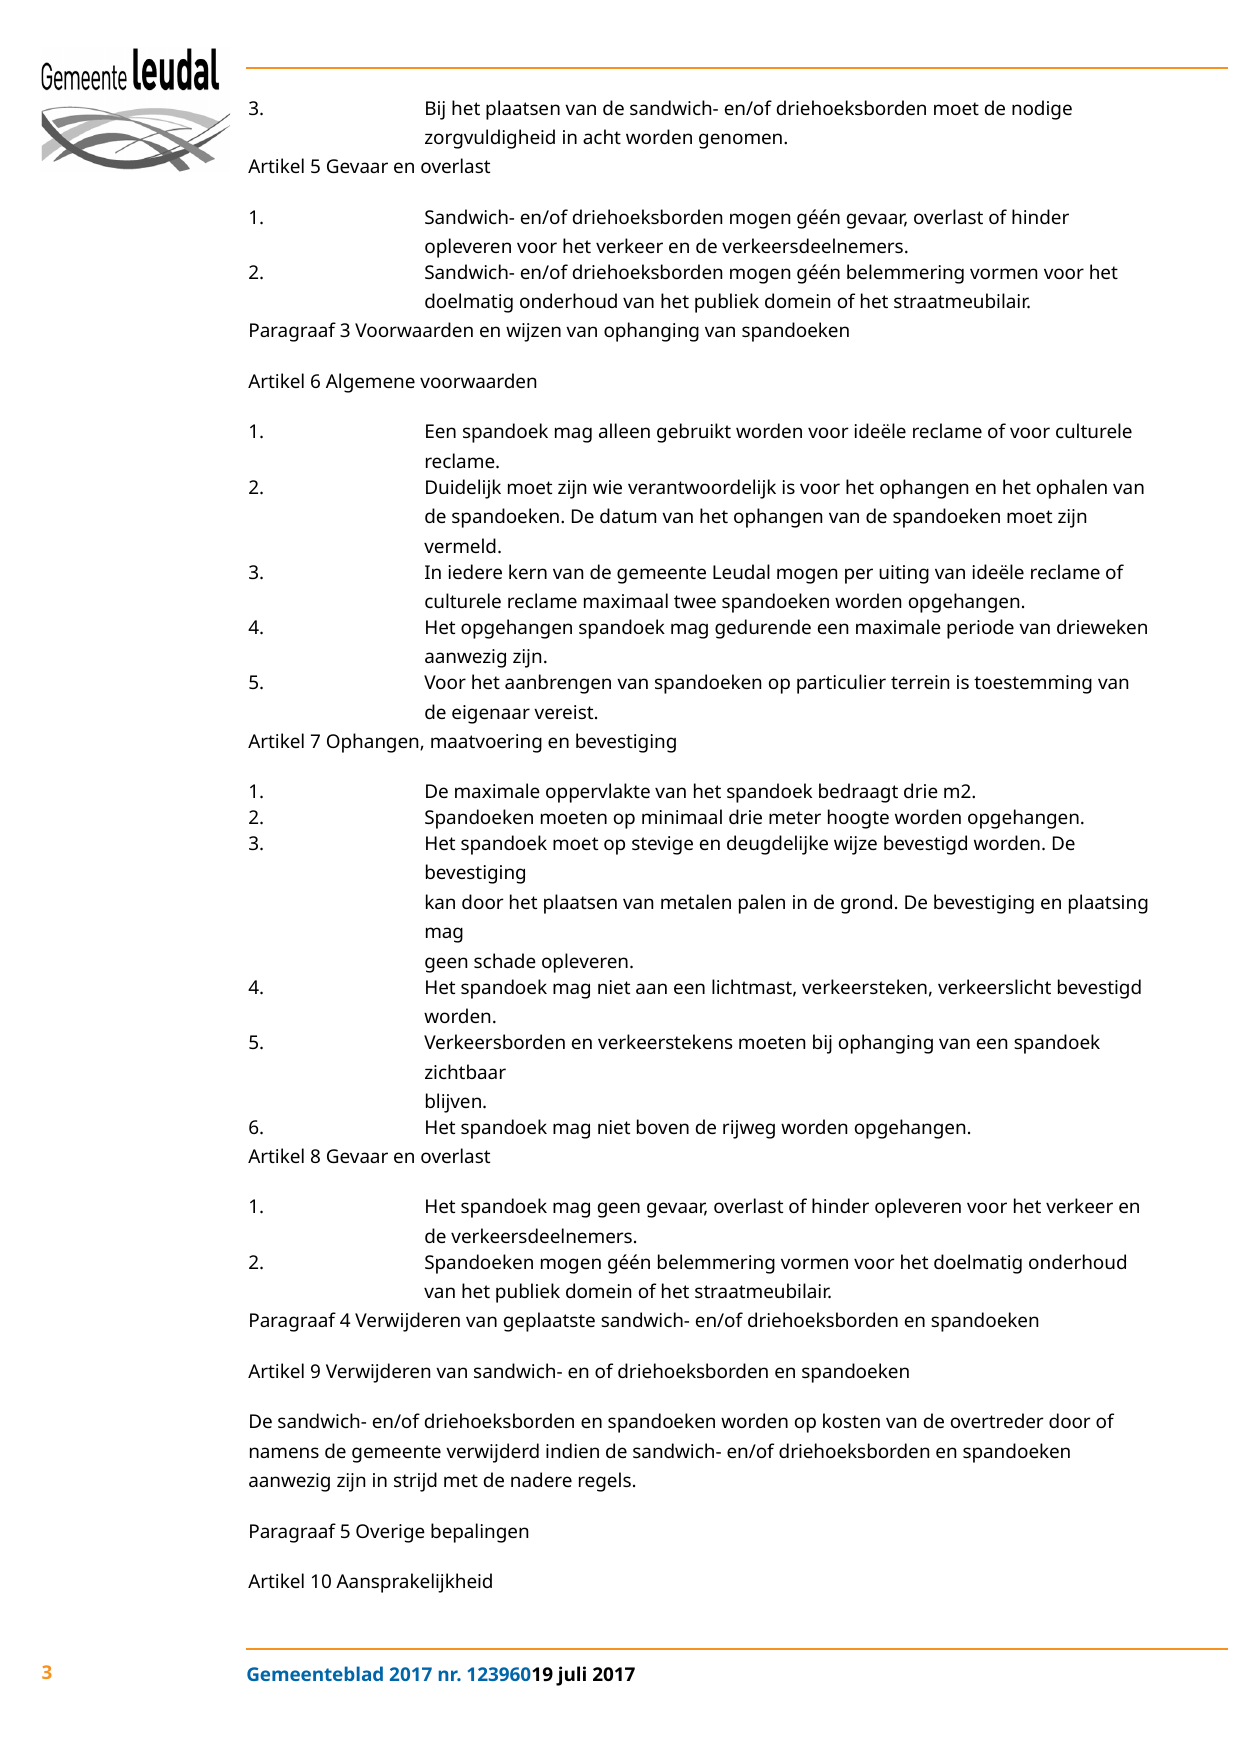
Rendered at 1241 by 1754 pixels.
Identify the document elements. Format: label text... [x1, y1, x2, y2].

table_cell Het spandoek mag niet aan een lichtmast, verkeersteken, verkeerslicht bevestigd worden. [424, 974, 1152, 1029]
table_cell Duidelijk moet zijn wie verantwoordelijk is voor het ophangen en het ophalen van de spandoeken. De datum van het ophangen van de spandoeken moet zijn vermeld. [424, 474, 1152, 559]
table_header Sandwich- en/of driehoeksborden mogen géén gevaar, overlast of hinder opleveren voor het verkeer en de verkeersdeelnemers. [424, 204, 1152, 259]
table_cell Spandoeken mogen géén belemmering vormen voor het doelmatig onderhoud van het publiek domein of het straatmeubilair. [424, 1249, 1152, 1304]
text Paragraaf 5 Overige bepalingen [248, 1518, 1152, 1544]
text Paragraaf 4 Verwijderen van geplaatste sandwich- en/of driehoeksborden en spandoeken [248, 1308, 1152, 1333]
table_header 1. [248, 1194, 424, 1249]
table_cell Voor het aanbrengen van spandoeken op particulier terrein is toestemming van de eigenaar vereist. [424, 670, 1152, 725]
text Artikel 7 Ophangen, maatvoering en bevestiging [248, 728, 1152, 754]
table_cell 2. [248, 474, 424, 559]
table_cell Het spandoek moet op stevige en deugdelijke wijze bevestigd worden. De bevestiging kan door het plaatsen van metalen palen in de grond. De bevestiging en plaatsing mag geen schade opleveren. [424, 830, 1152, 974]
table_cell 6. [248, 1114, 424, 1140]
table_cell Sandwich- en/of driehoeksborden mogen géén belemmering vormen voor het doelmatig onderhoud van het publiek domein of het straatmeubilair. [424, 259, 1152, 314]
table_cell 5. [248, 1029, 424, 1114]
table_cell 2. [248, 1249, 424, 1304]
table_header De maximale oppervlakte van het spandoek bedraagt drie m2. [424, 779, 1152, 804]
table_cell Bij het plaatsen van de sandwich- en/of driehoeksborden moet de nodige zorgvuldigheid in acht worden genomen. [424, 95, 1152, 150]
text Artikel 5 Gevaar en overlast [248, 153, 1152, 179]
table_header 1. [248, 419, 424, 474]
table_header Het spandoek mag geen gevaar, overlast of hinder opleveren voor het verkeer en de verkeersdeelnemers. [424, 1194, 1152, 1249]
table_cell 4. [248, 974, 424, 1029]
text De sandwich- en/of driehoeksborden en spandoeken worden op kosten van de overtreder door of namens de gemeente verwijderd indien de sandwich- en/of driehoeksborden en spandoeken aanwezig zijn in strijd met de nadere regels. [248, 1408, 1152, 1493]
picture [41, 47, 231, 172]
table_cell 3. [248, 95, 424, 150]
table_cell 3. [248, 559, 424, 614]
table_cell 3. [248, 830, 424, 974]
text Artikel 10 Aansprakelijkheid [248, 1568, 1152, 1594]
text Artikel 8 Gevaar en overlast [248, 1143, 1152, 1169]
text Paragraaf 3 Voorwaarden en wijzen van ophanging van spandoeken [248, 318, 1152, 343]
table_cell 2. [248, 804, 424, 830]
table_cell 5. [248, 670, 424, 725]
text Artikel 6 Algemene voorwaarden [248, 368, 1152, 394]
table_header 1. [248, 779, 424, 804]
table_header 1. [248, 204, 424, 259]
table_cell Spandoeken moeten op minimaal drie meter hoogte worden opgehangen. [424, 804, 1152, 830]
table_cell In iedere kern van de gemeente Leudal mogen per uiting van ideële reclame of culturele reclame maximaal twee spandoeken worden opgehangen. [424, 559, 1152, 614]
table_header Een spandoek mag alleen gebruikt worden voor ideële reclame of voor culturele reclame. [424, 419, 1152, 474]
table_cell 2. [248, 259, 424, 314]
table_cell Het spandoek mag niet boven de rijweg worden opgehangen. [424, 1114, 1152, 1140]
table_cell 4. [248, 614, 424, 669]
text Artikel 9 Verwijderen van sandwich- en of driehoeksborden en spandoeken [248, 1358, 1152, 1384]
table_cell Verkeersborden en verkeerstekens moeten bij ophanging van een spandoek zichtbaar blijven. [424, 1029, 1152, 1114]
table_cell Het opgehangen spandoek mag gedurende een maximale periode van drieweken aanwezig zijn. [424, 614, 1152, 669]
